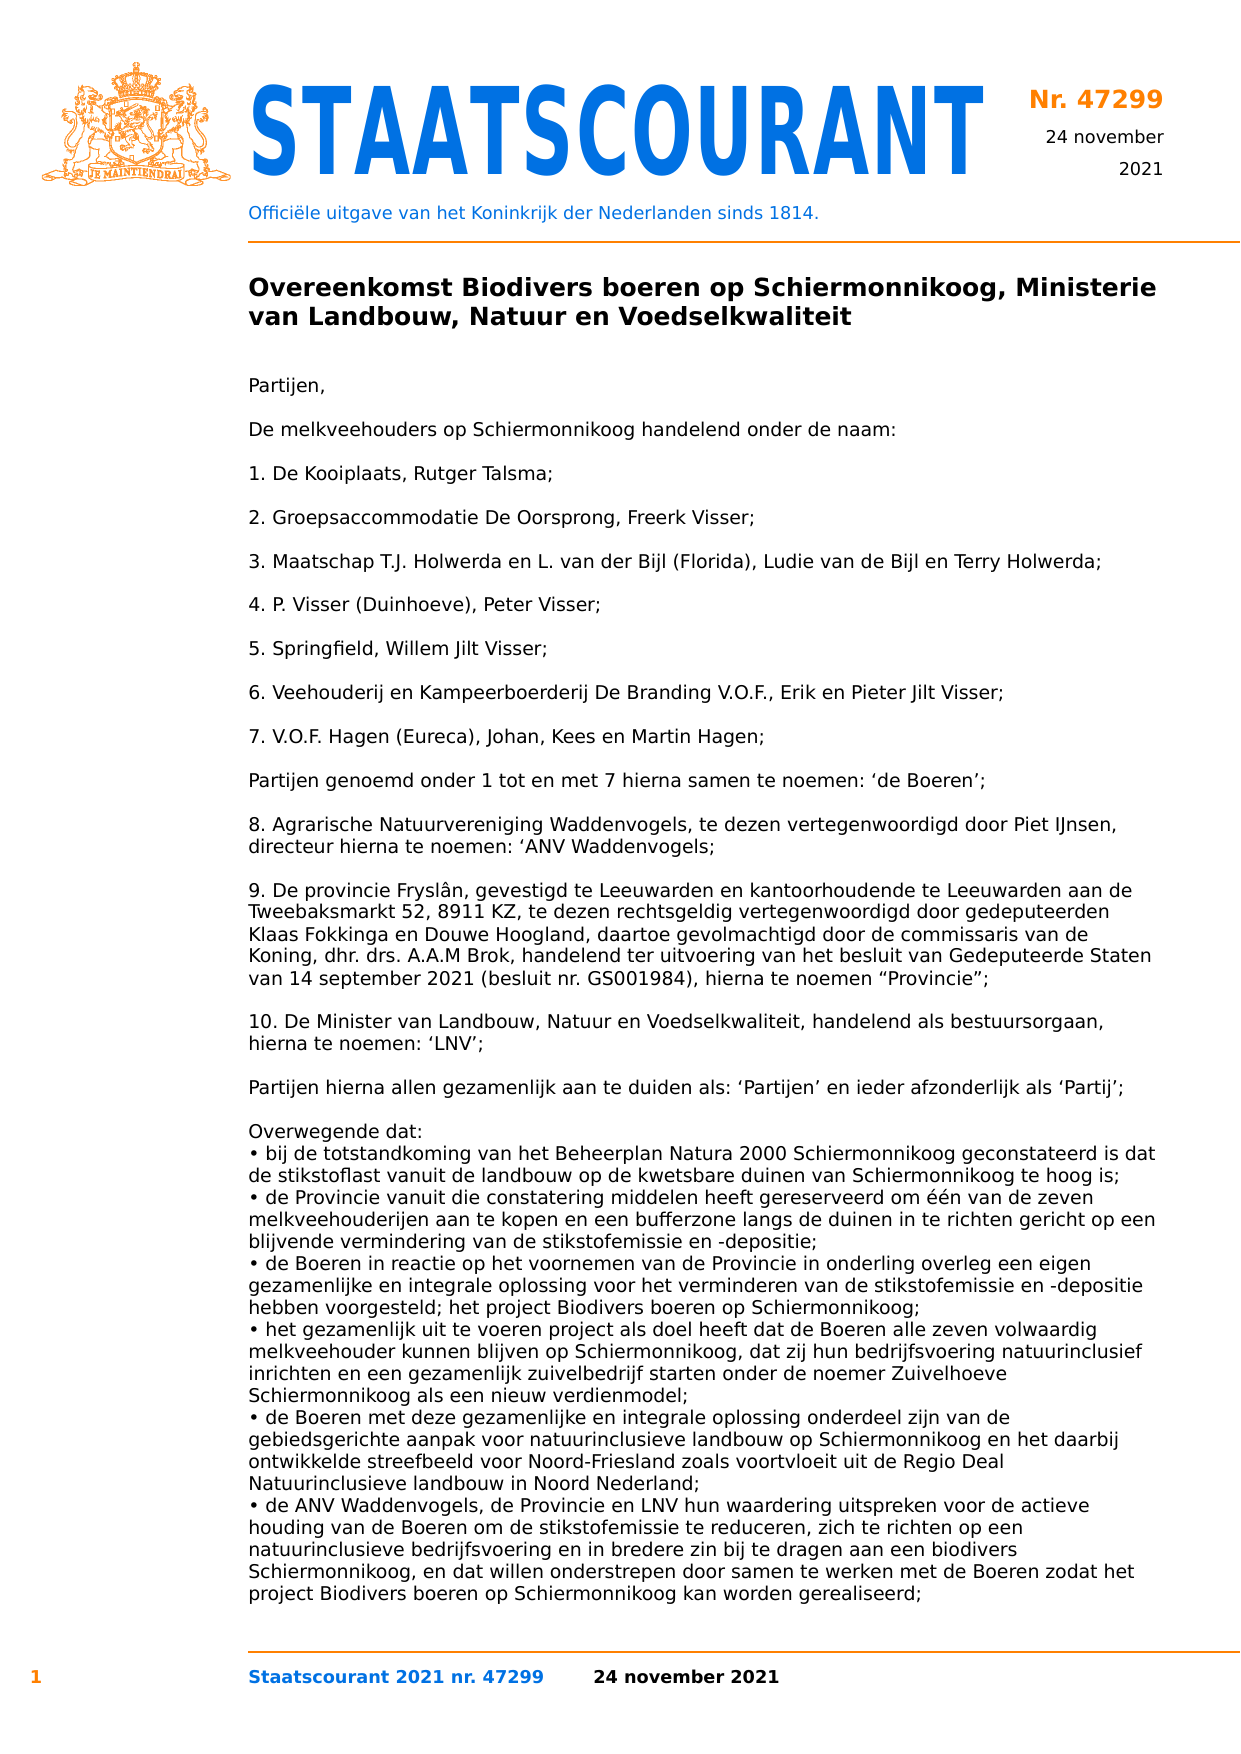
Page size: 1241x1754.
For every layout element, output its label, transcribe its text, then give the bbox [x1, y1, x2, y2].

text 3. Maatschap T.J. Holwerda en L. van der Bijl (Florida), Ludie van de Bijl en Terry Holwerda; [248, 551, 1163, 572]
text Overwegende dat: [248, 1121, 1163, 1143]
text Partijen, [248, 375, 1163, 397]
text • de Boeren in reactie op het voornemen van de Provincie in onderling overleg een eigen gezamenlijke en integrale oplossing voor het verminderen van de stikstofemissie en -depositie hebben voorgesteld; het project Biodivers boeren op Schiermonnikoog; [248, 1253, 1163, 1319]
text 6. Veehouderij en Kampeerboerderij De Branding V.O.F., Erik en Pieter Jilt Visser; [248, 682, 1163, 704]
text 1. De Kooiplaats, Rutger Talsma; [248, 463, 1163, 485]
text • de Provincie vanuit die constatering middelen heeft gereserveerd om één van de zeven melkveehouderijen aan te kopen en een bufferzone langs de duinen in te richten gericht op een blijvende vermindering van de stikstofemissie en -depositie; [248, 1187, 1163, 1253]
text 4. P. Visser (Duinhoeve), Peter Visser; [248, 594, 1163, 616]
text • het gezamenlijk uit te voeren project als doel heeft dat de Boeren alle zeven volwaardig melkveehouder kunnen blijven op Schiermonnikoog, dat zij hun bedrijfsvoering natuurinclusief inrichten en een gezamenlijk zuivelbedrijf starten onder de noemer Zuivelhoeve Schiermonnikoog als een nieuw verdienmodel; [248, 1319, 1163, 1407]
text Partijen genoemd onder 1 tot en met 7 hierna samen te noemen: ‘de Boeren’; [248, 770, 1163, 792]
table_header [25, 62, 248, 241]
text De melkveehouders op Schiermonnikoog handelend onder de naam: [248, 419, 1163, 441]
table_cell Officiële uitgave van het Koninkrijk der Nederlanden sinds 1814. [248, 203, 1240, 241]
table_header Nr. 47299 [998, 62, 1240, 121]
subtitle Overeenkomst Biodivers boeren op Schiermonnikoog, Ministerie van Landbouw, Natuur en Voedselkwaliteit [248, 273, 1163, 331]
table_cell 2021 [998, 153, 1240, 203]
text • de ANV Waddenvogels, de Provincie en LNV hun waardering uitspreken voor de actieve houding van de Boeren om de stikstofemissie te reduceren, zich te richten op een natuurinclusieve bedrijfsvoering en in bredere zin bij te dragen aan een biodivers Schiermonnikoog, en dat willen onderstrepen door samen te werken met de Boeren zodat het project Biodivers boeren op Schiermonnikoog kan worden gerealiseerd; [248, 1494, 1163, 1604]
text Partijen hierna allen gezamenlijk aan te duiden als: ‘Partijen’ en ieder afzonderlijk als ‘Partij’; [248, 1077, 1163, 1099]
text • de Boeren met deze gezamenlijke en integrale oplossing onderdeel zijn van de gebiedsgerichte aanpak voor natuurinclusieve landbouw op Schiermonnikoog en het daarbij ontwikkelde streefbeeld voor Noord-Friesland zoals voortvloeit uit de Regio Deal Natuurinclusieve landbouw in Noord Nederland; [248, 1407, 1163, 1494]
text 9. De provincie Fryslân, gevestigd te Leeuwarden en kantoorhoudende te Leeuwarden aan de Tweebaksmarkt 52, 8911 KZ, te dezen rechtsgeldig vertegenwoordigd door gedeputeerden Klaas Fokkinga en Douwe Hoogland, daartoe gevolmachtigd door de commissaris van de Koning, dhr. drs. A.A.M Brok, handelend ter uitvoering van het besluit van Gedeputeerde Staten van 14 september 2021 (besluit nr. GS001984), hierna te noemen “Provincie”; [248, 879, 1163, 989]
text 5. Springfield, Willem Jilt Visser; [248, 638, 1163, 660]
table_header STAATSCOURANT [248, 62, 998, 203]
table_cell 24 november [998, 121, 1240, 153]
text 8. Agrarische Natuurvereniging Waddenvogels, te dezen vertegenwoordigd door Piet IJnsen, directeur hierna te noemen: ‘ANV Waddenvogels; [248, 814, 1163, 858]
text 10. De Minister van Landbouw, Natuur en Voedselkwaliteit, handelend als bestuursorgaan, hierna te noemen: ‘LNV’; [248, 1011, 1163, 1055]
text 2. Groepsaccommodatie De Oorsprong, Freerk Visser; [248, 507, 1163, 529]
text 7. V.O.F. Hagen (Eureca), Johan, Kees en Martin Hagen; [248, 726, 1163, 748]
text • bij de totstandkoming van het Beheerplan Natura 2000 Schiermonnikoog geconstateerd is dat de stikstoflast vanuit de landbouw op de kwetsbare duinen van Schiermonnikoog te hoog is; [248, 1143, 1163, 1187]
picture [41, 62, 231, 186]
